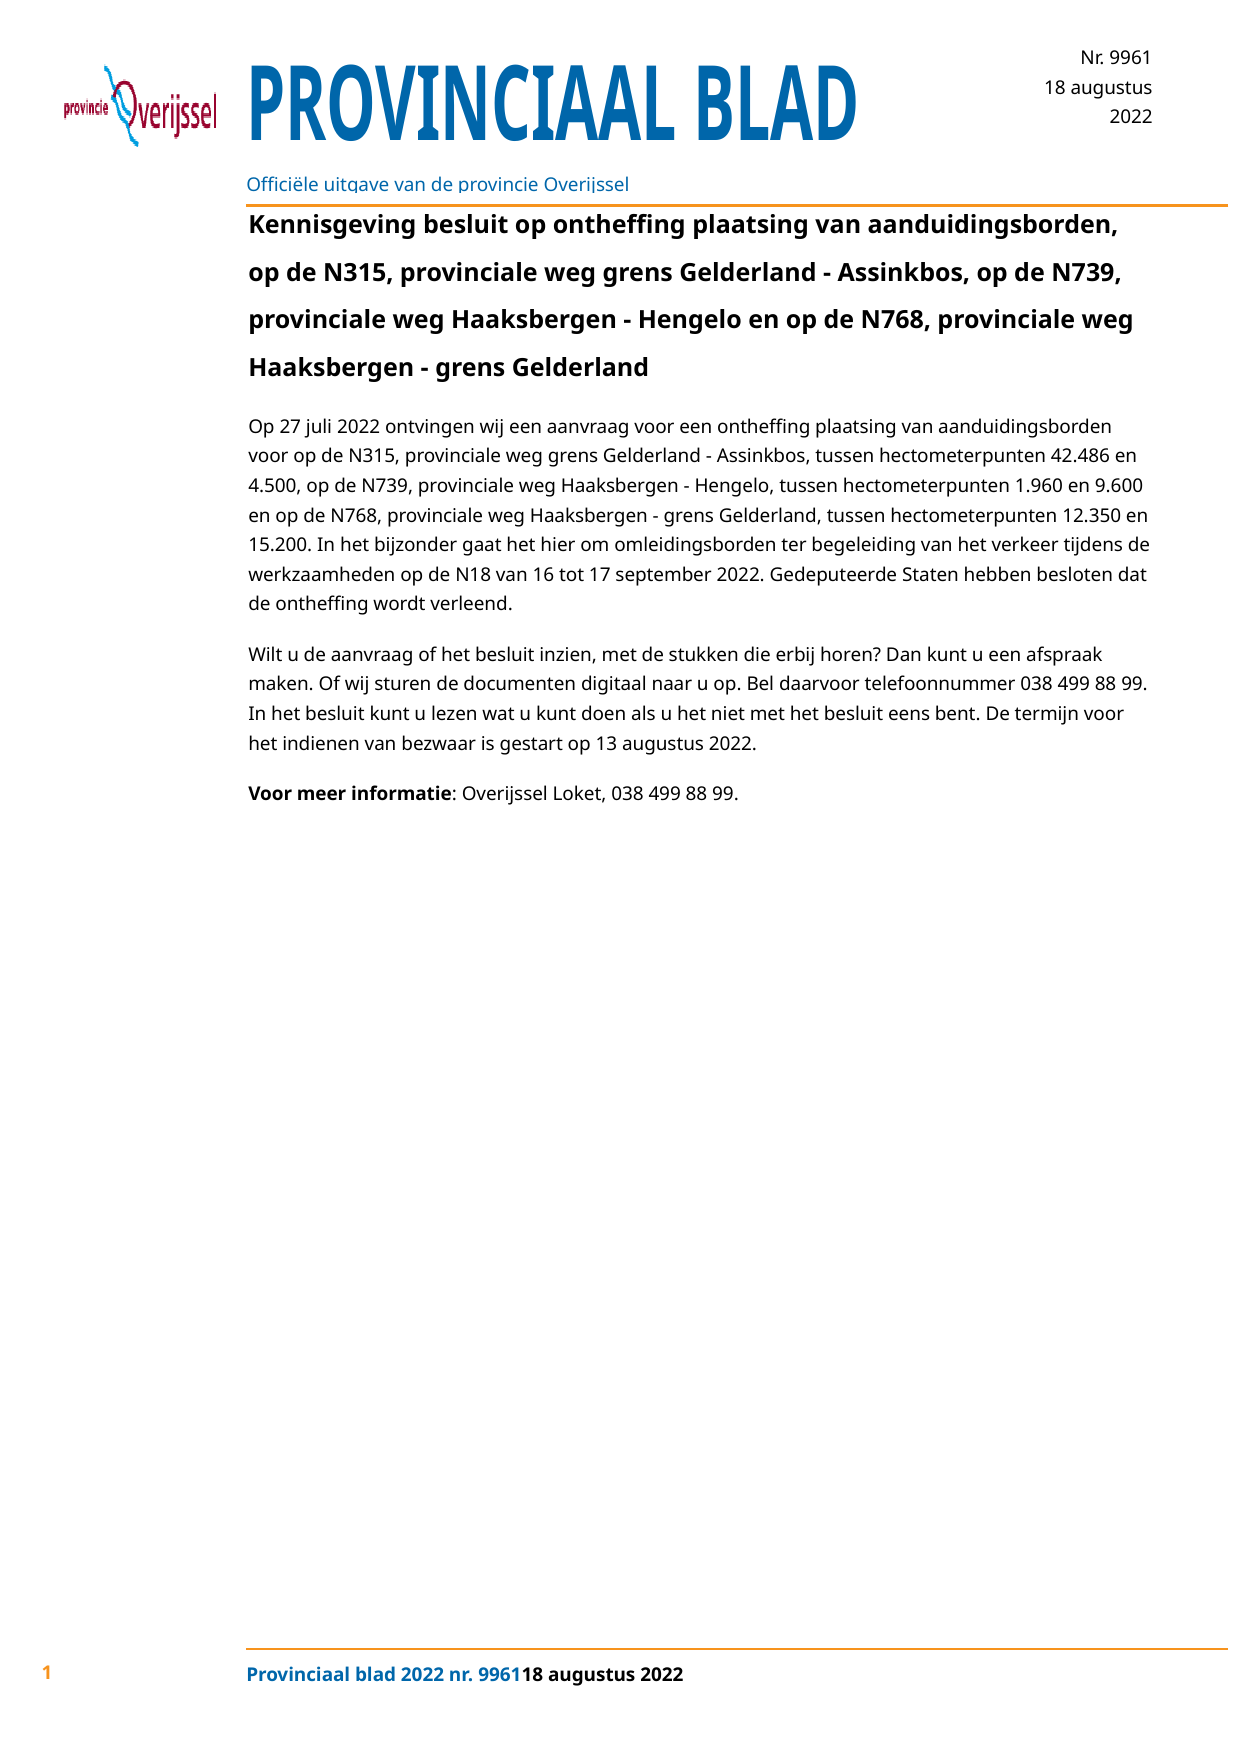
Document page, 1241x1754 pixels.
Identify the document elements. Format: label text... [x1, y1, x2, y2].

text Wilt u de aanvraag of het besluit inzien, met de stukken die erbij horen? Dan kunt u een afspraak maken. Of wij sturen de documenten digitaal naar u op. Bel daarvoor telefoonnummer 038 499 88 99. In het besluit kunt u lezen wat u kunt doen als u het niet met het besluit eens bent. De termijn voor het indienen van bezwaar is gestart op 13 augustus 2022. [248, 641, 1152, 756]
text Op 27 juli 2022 ontvingen wij een aanvraag voor een ontheffing plaatsing van aanduidingsborden voor op de N315, provinciale weg grens Gelderland - Assinkbos, tussen hectometerpunten 42.486 en 4.500, op de N739, provinciale weg Haaksbergen - Hengelo, tussen hectometerpunten 1.960 en 9.600 en op de N768, provinciale weg Haaksbergen - grens Gelderland, tussen hectometerpunten 12.350 en 15.200. In het bijzonder gaat het hier om omleidingsborden ter begeleiding van het verkeer tijdens de werkzaamheden op de N18 van 16 tot 17 september 2022. Gedeputeerde Staten hebben besloten dat de ontheffing wordt verleend. [248, 413, 1152, 616]
text Kennisgeving besluit op ontheffing plaatsing van aanduidingsborden, op de N315, provinciale weg grens Gelderland - Assinkbos, op de N739, provinciale weg Haaksbergen - Hengelo en op de N768, provinciale weg Haaksbergen - grens Gelderland [248, 207, 1152, 384]
text Voor meer informatie: Overijssel Loket, 038 499 88 99. [248, 780, 1152, 806]
picture [41, 47, 231, 172]
